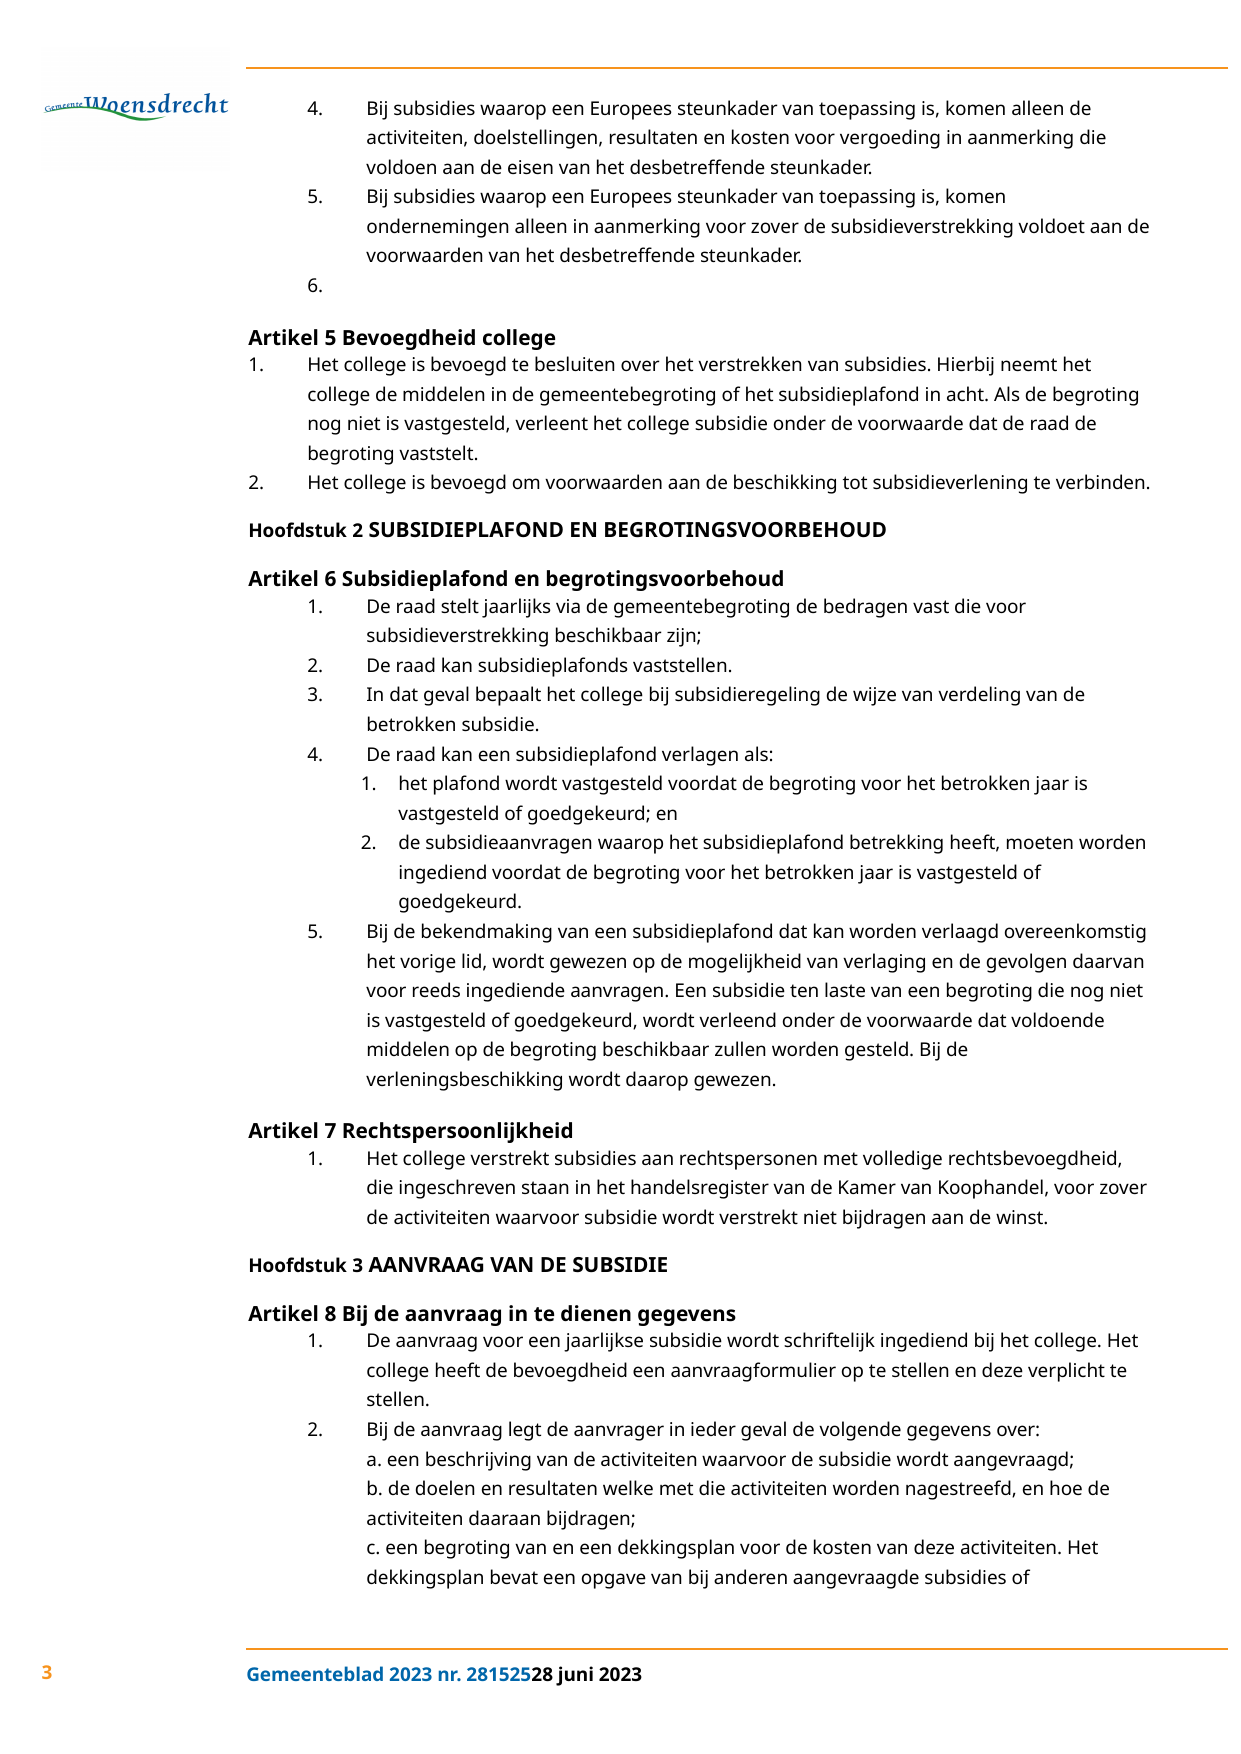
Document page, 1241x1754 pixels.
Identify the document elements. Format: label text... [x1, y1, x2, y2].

list Het college verstrekt subsidies aan rechtspersonen met volledige rechtsbevoegdheid, die ingeschreven staan in het handelsregister van de Kamer van Koophandel, voor zover de activiteiten waarvoor subsidie wordt verstrekt niet bijdragen aan de winst. [307, 1145, 1152, 1230]
list Bij subsidies waarop een Europees steunkader van toepassing is, komen alleen de activiteiten, doelstellingen, resultaten en kosten voor vergoeding in aanmerking die voldoen aan de eisen van het desbetreffende steunkader. [307, 95, 1152, 180]
text Hoofdstuk 2 SUBSIDIEPLAFOND EN BEGROTINGSVOORBEHOUD [248, 515, 1152, 543]
picture [41, 47, 231, 172]
text Artikel 5 Bevoegdheid college [248, 323, 1152, 351]
list Bij subsidies waarop een Europees steunkader van toepassing is, komen ondernemingen alleen in aanmerking voor zover de subsidieverstrekking voldoet aan de voorwaarden van het desbetreffende steunkader. [307, 183, 1152, 268]
text Artikel 8 Bij de aanvraag in te dienen gegevens [248, 1299, 1152, 1327]
text Artikel 6 Subsidieplafond en begrotingsvoorbehoud [248, 564, 1152, 593]
list In dat geval bepaalt het college bij subsidieregeling de wijze van verdeling van de betrokken subsidie. [307, 682, 1152, 737]
list De raad kan subsidieplafonds vaststellen. [307, 652, 1152, 678]
list b. de doelen en resultaten welke met die activiteiten worden nagestreefd, en hoe de activiteiten daaraan bijdragen; [307, 1475, 1152, 1531]
list a. een beschrijving van de activiteiten waarvoor de subsidie wordt aangevraagd; [307, 1446, 1152, 1472]
list Het college is bevoegd te besluiten over het verstrekken van subsidies. Hierbij neemt het college de middelen in de gemeentebegroting of het subsidieplafond in acht. Als de begroting nog niet is vastgesteld, verleent het college subsidie onder de voorwaarde dat de raad de begroting vaststelt. [248, 351, 1152, 466]
list Bij de aanvraag legt de aanvrager in ieder geval de volgende gegevens over: [307, 1416, 1152, 1442]
list De raad kan een subsidieplafond verlagen als: [307, 741, 1152, 766]
list De raad stelt jaarlijks via de gemeentebegroting de bedragen vast die voor subsidieverstrekking beschikbaar zijn; [307, 593, 1152, 648]
text Hoofdstuk 3 AANVRAAG VAN DE SUBSIDIE [248, 1250, 1152, 1278]
list Het college is bevoegd om voorwaarden aan de beschikking tot subsidieverlening te verbinden. [248, 469, 1152, 495]
list De aanvraag voor een jaarlijkse subsidie wordt schriftelijk ingediend bij het college. Het college heeft de bevoegdheid een aanvraagformulier op te stellen en deze verplicht te stellen. [307, 1327, 1152, 1412]
list c. een begroting van en een dekkingsplan voor de kosten van deze activiteiten. Het dekkingsplan bevat een opgave van bij anderen aangevraagde subsidies of [307, 1534, 1152, 1590]
list het plafond wordt vastgesteld voordat de begroting voor het betrokken jaar is vastgesteld of goedgekeurd; en [361, 770, 1152, 826]
list de subsidieaanvragen waarop het subsidieplafond betrekking heeft, moeten worden ingediend voordat de begroting voor het betrokken jaar is vastgesteld of goedgekeurd. [361, 829, 1152, 914]
list Bij de bekendmaking van een subsidieplafond dat kan worden verlaagd overeenkomstig het vorige lid, wordt gewezen op de mogelijkheid van verlaging en de gevolgen daarvan voor reeds ingediende aanvragen. Een subsidie ten laste van een begroting die nog niet is vastgesteld of goedgekeurd, wordt verleend onder de voorwaarde dat voldoende middelen op de begroting beschikbaar zullen worden gesteld. Bij de verleningsbeschikking wordt daarop gewezen. [307, 918, 1152, 1092]
text Artikel 7 Rechtspersoonlijkheid [248, 1117, 1152, 1145]
